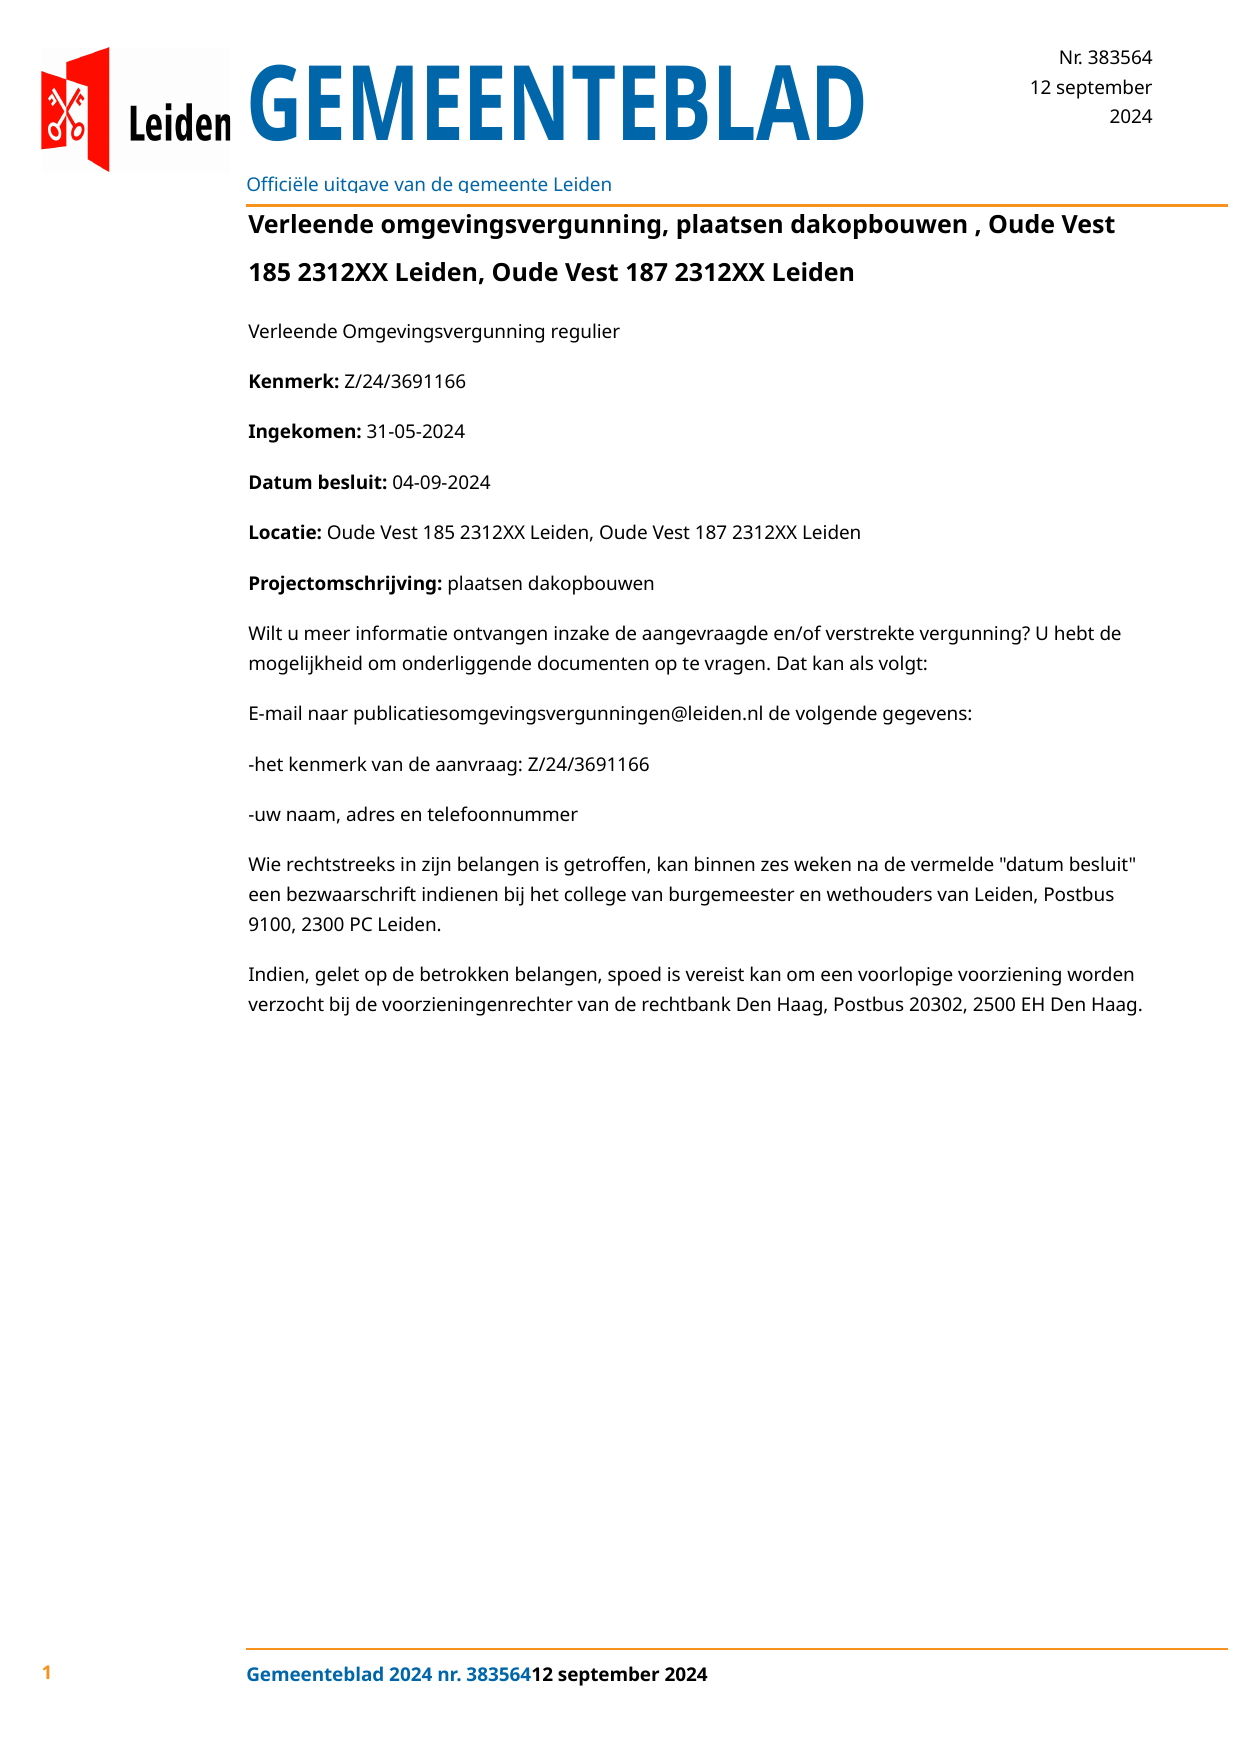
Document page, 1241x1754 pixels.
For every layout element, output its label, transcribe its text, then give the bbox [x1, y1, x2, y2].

text Wie rechtstreeks in zijn belangen is getroffen, kan binnen zes weken na de vermelde "datum besluit" een bezwaarschrift indienen bij het college van burgemeester en wethouders van Leiden, Postbus 9100, 2300 PC Leiden. [248, 852, 1152, 937]
text Kenmerk: Z/24/3691166 [248, 368, 1152, 394]
text E-mail naar publicatiesomgevingsvergunningen@leiden.nl de volgende gegevens: [248, 700, 1152, 726]
text Wilt u meer informatie ontvangen inzake de aangevraagde en/of verstrekte vergunning? U hebt de mogelijkheid om onderliggende documenten op te vragen. Dat kan als volgt: [248, 620, 1152, 676]
text Ingekomen: 31-05-2024 [248, 419, 1152, 444]
text -uw naam, adres en telefoonnummer [248, 801, 1152, 827]
text Verleende Omgevingsvergunning regulier [248, 318, 1152, 344]
text -het kenmerk van de aanvraag: Z/24/3691166 [248, 751, 1152, 777]
text Datum besluit: 04-09-2024 [248, 469, 1152, 495]
text Projectomschrijving: plaatsen dakopbouwen [248, 570, 1152, 596]
text Verleende omgevingsvergunning, plaatsen dakopbouwen , Oude Vest 185 2312XX Leiden, Oude Vest 187 2312XX Leiden [248, 207, 1152, 288]
picture [41, 47, 231, 172]
text Locatie: Oude Vest 185 2312XX Leiden, Oude Vest 187 2312XX Leiden [248, 519, 1152, 545]
text Indien, gelet op de betrokken belangen, spoed is vereist kan om een voorlopige voorziening worden verzocht bij de voorzieningenrechter van de rechtbank Den Haag, Postbus 20302, 2500 EH Den Haag. [248, 961, 1152, 1017]
